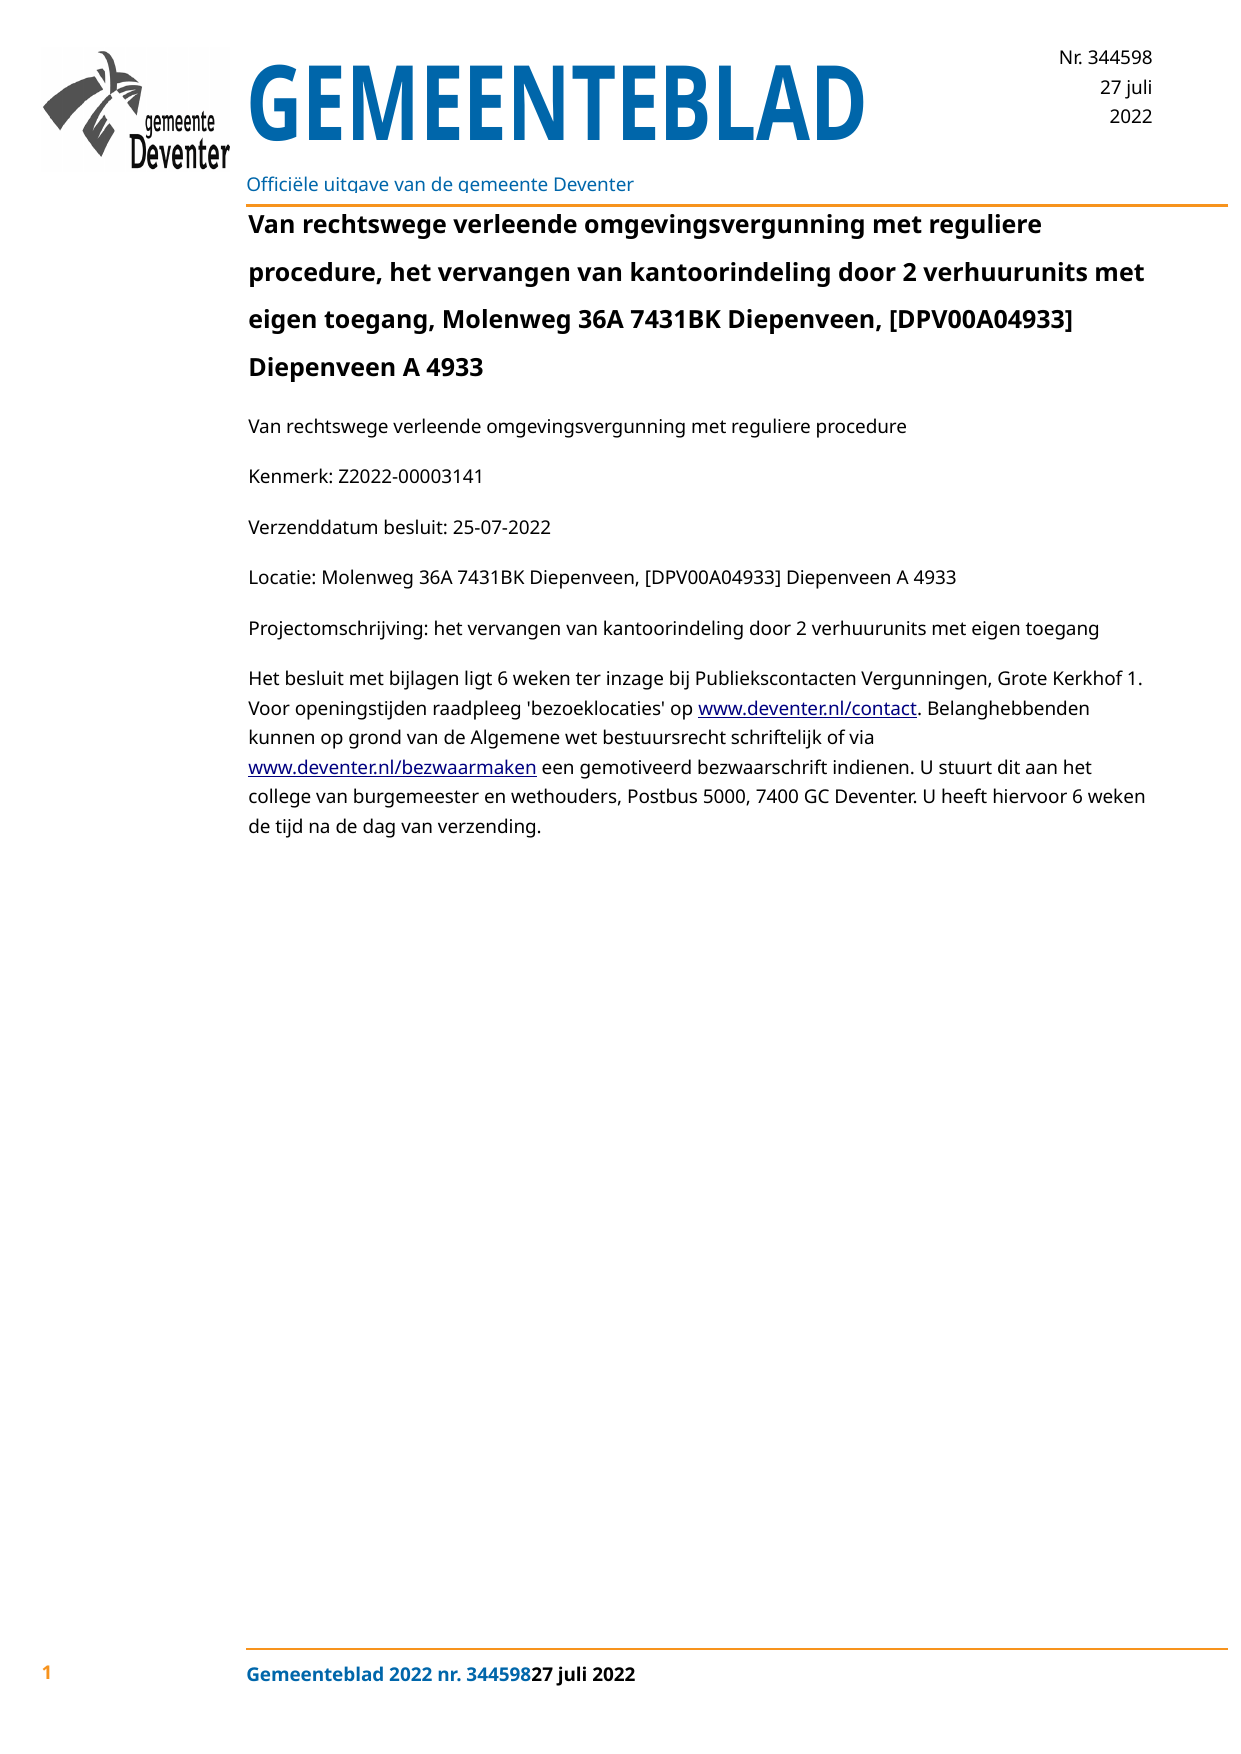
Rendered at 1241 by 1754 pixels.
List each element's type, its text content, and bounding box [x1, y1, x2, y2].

text Kenmerk: Z2022-00003141 [248, 463, 1152, 489]
picture [41, 47, 231, 172]
text Verzenddatum besluit: 25-07-2022 [248, 514, 1152, 540]
text Van rechtswege verleende omgevingsvergunning met reguliere procedure [248, 413, 1152, 439]
text Het besluit met bijlagen ligt 6 weken ter inzage bij Publiekscontacten Vergunningen, Grote Kerkhof 1. Voor openingstijden raadpleeg 'bezoeklocaties' op www.deventer.nl/contact. Belanghebbenden kunnen op grond van de Algemene wet bestuursrecht schriftelijk of via www.deventer.nl/bezwaarmaken een gemotiveerd bezwaarschrift indienen. U stuurt dit aan het college van burgemeester en wethouders, Postbus 5000, 7400 GC Deventer. U heeft hiervoor 6 weken de tijd na de dag van verzending. [248, 665, 1152, 839]
text Projectomschrijving: het vervangen van kantoorindeling door 2 verhuurunits met eigen toegang [248, 615, 1152, 641]
text Van rechtswege verleende omgevingsvergunning met reguliere procedure, het vervangen van kantoorindeling door 2 verhuurunits met eigen toegang, Molenweg 36A 7431BK Diepenveen, [DPV00A04933] Diepenveen A 4933 [248, 207, 1152, 384]
text Locatie: Molenweg 36A 7431BK Diepenveen, [DPV00A04933] Diepenveen A 4933 [248, 564, 1152, 590]
